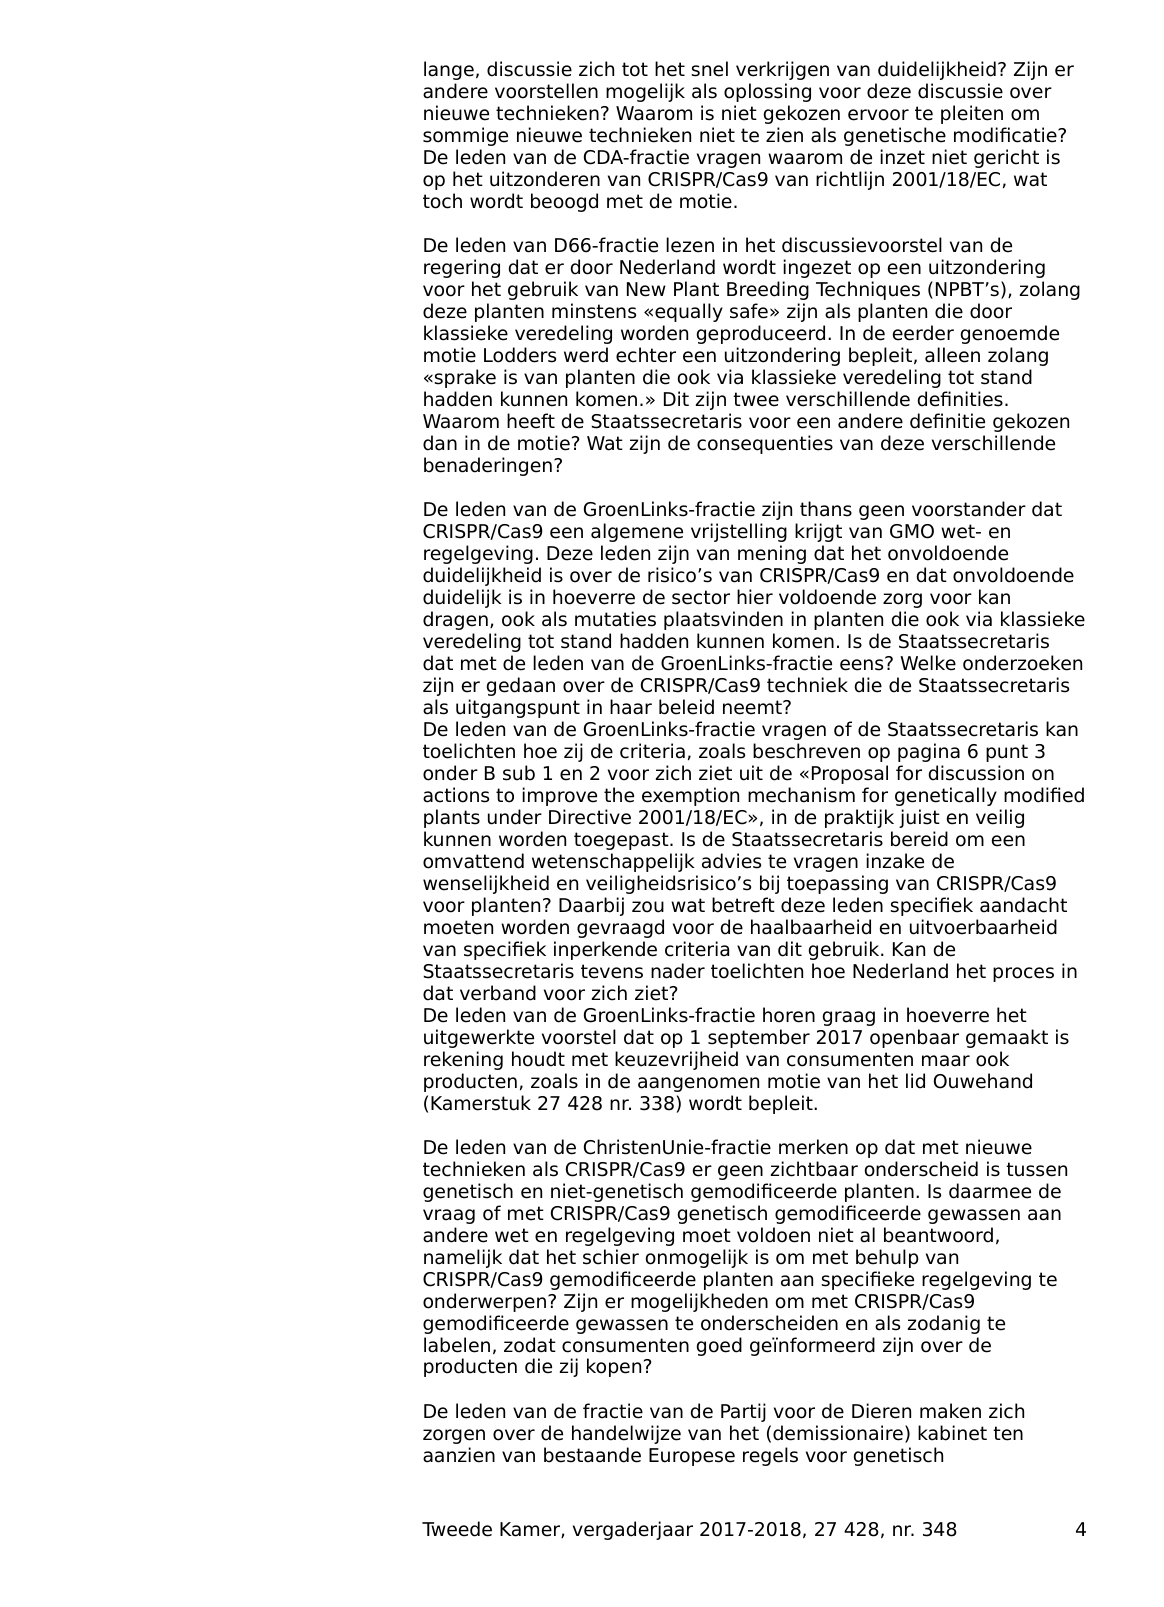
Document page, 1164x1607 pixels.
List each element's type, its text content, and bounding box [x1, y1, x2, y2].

text De leden van D66-fractie lezen in het discussievoorstel van de regering dat er door Nederland wordt ingezet op een uitzondering voor het gebruik van New Plant Breeding Techniques (NPBT’s), zolang deze planten minstens «equally safe» zijn als planten die door klassieke veredeling worden geproduceerd. In de eerder genoemde motie Lodders werd echter een uitzondering bepleit, alleen zolang «sprake is van planten die ook via klassieke veredeling tot stand hadden kunnen komen.» Dit zijn twee verschillende definities. Waarom heeft de Staatssecretaris voor een andere definitie gekozen dan in de motie? Wat zijn de consequenties van deze verschillende benaderingen? [422, 235, 1087, 477]
text De leden van de GroenLinks-fractie vragen of de Staatssecretaris kan toelichten hoe zij de criteria, zoals beschreven op pagina 6 punt 3 onder B sub 1 en 2 voor zich ziet uit de «Proposal for discussion on actions to improve the exemption mechanism for genetically modified plants under Directive 2001/18/EC», in de praktijk juist en veilig kunnen worden toegepast. Is de Staatssecretaris bereid om een omvattend wetenschappelijk advies te vragen inzake de wenselijkheid en veiligheidsrisico’s bij toepassing van CRISPR/Cas9 voor planten? Daarbij zou wat betreft deze leden specifiek aandacht moeten worden gevraagd voor de haalbaarheid en uitvoerbaarheid van specifiek inperkende criteria van dit gebruik. Kan de Staatssecretaris tevens nader toelichten hoe Nederland het proces in dat verband voor zich ziet? [422, 719, 1087, 1004]
text De leden van de ChristenUnie-fractie merken op dat met nieuwe technieken als CRISPR/Cas9 er geen zichtbaar onderscheid is tussen genetisch en niet-genetisch gemodificeerde planten. Is daarmee de vraag of met CRISPR/Cas9 genetisch gemodificeerde gewassen aan andere wet en regelgeving moet voldoen niet al beantwoord, namelijk dat het schier onmogelijk is om met behulp van CRISPR/Cas9 gemodificeerde planten aan specifieke regelgeving te onderwerpen? Zijn er mogelijkheden om met CRISPR/Cas9 gemodificeerde gewassen te onderscheiden en als zodanig te labelen, zodat consumenten goed geïnformeerd zijn over de producten die zij kopen? [422, 1137, 1087, 1378]
text lange, discussie zich tot het snel verkrijgen van duidelijkheid? Zijn er andere voorstellen mogelijk als oplossing voor deze discussie over nieuwe technieken? Waarom is niet gekozen ervoor te pleiten om sommige nieuwe technieken niet te zien als genetische modificatie? De leden van de CDA-fractie vragen waarom de inzet niet gericht is op het uitzonderen van CRISPR/Cas9 van richtlijn 2001/18/EC, wat toch wordt beoogd met de motie. [422, 59, 1087, 213]
text De leden van de fractie van de Partij voor de Dieren maken zich zorgen over de handelwijze van het (demissionaire) kabinet ten aanzien van bestaande Europese regels voor genetisch [422, 1401, 1087, 1467]
text De leden van de GroenLinks-fractie zijn thans geen voorstander dat CRISPR/Cas9 een algemene vrijstelling krijgt van GMO wet- en regelgeving. Deze leden zijn van mening dat het onvoldoende duidelijkheid is over de risico’s van CRISPR/Cas9 en dat onvoldoende duidelijk is in hoeverre de sector hier voldoende zorg voor kan dragen, ook als mutaties plaatsvinden in planten die ook via klassieke veredeling tot stand hadden kunnen komen. Is de Staatssecretaris dat met de leden van de GroenLinks-fractie eens? Welke onderzoeken zijn er gedaan over de CRISPR/Cas9 techniek die de Staatssecretaris als uitgangspunt in haar beleid neemt? [422, 499, 1087, 719]
text De leden van de GroenLinks-fractie horen graag in hoeverre het uitgewerkte voorstel dat op 1 september 2017 openbaar gemaakt is rekening houdt met keuzevrijheid van consumenten maar ook producten, zoals in de aangenomen motie van het lid Ouwehand (Kamerstuk 27 428 nr. 338) wordt bepleit. [422, 1004, 1087, 1114]
